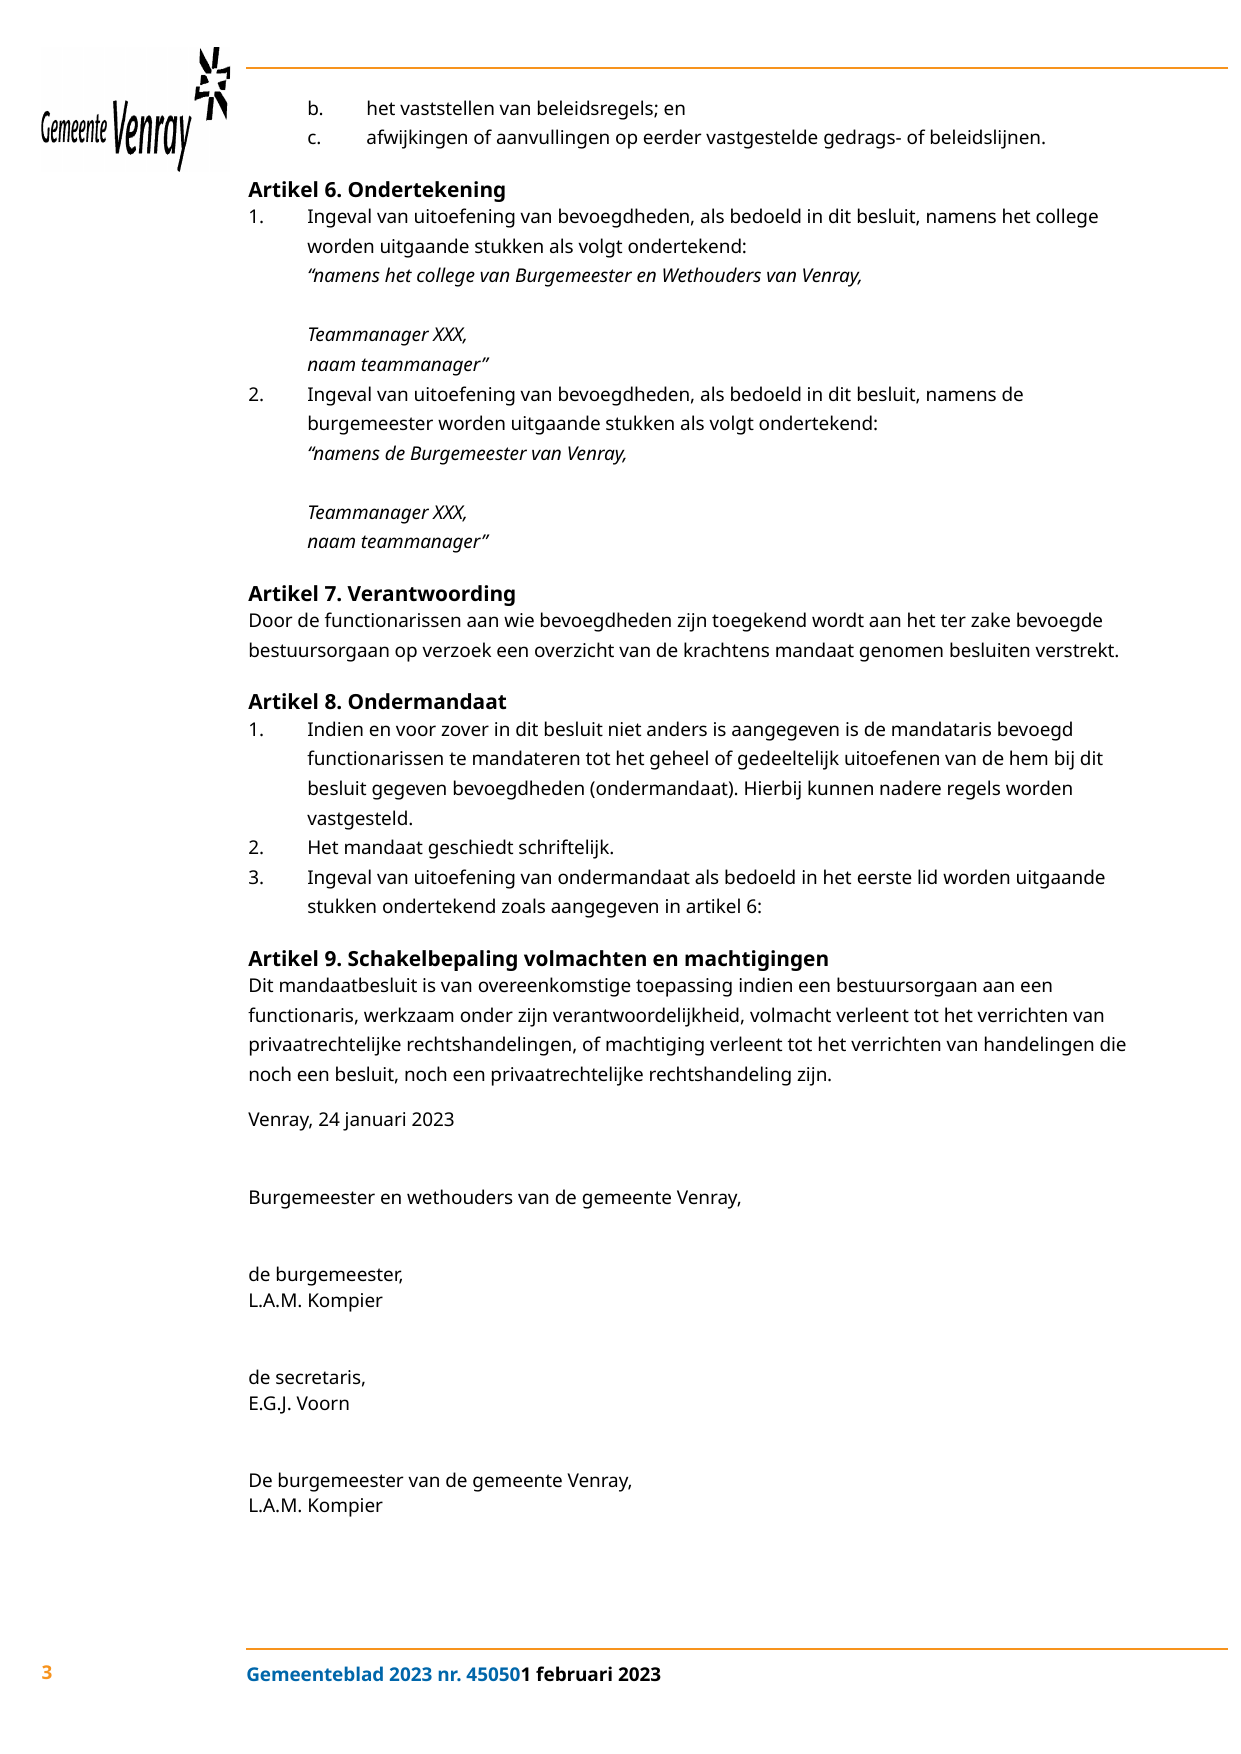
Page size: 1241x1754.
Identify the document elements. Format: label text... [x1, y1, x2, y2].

list Ingeval van uitoefening van bevoegdheden, als bedoeld in dit besluit, namens de burgemeester worden uitgaande stukken als volgt ondertekend: [248, 381, 1152, 436]
text Artikel 6. Ondertekening [248, 175, 1152, 203]
text de burgemeester, [248, 1261, 1152, 1287]
text Artikel 7. Verantwoording [248, 579, 1152, 607]
list Indien en voor zover in dit besluit niet anders is aangegeven is de mandataris bevoegd functionarissen te mandateren tot het geheel of gedeeltelijk uitoefenen van de hem bij dit besluit gegeven bevoegdheden (ondermandaat). Hierbij kunnen nadere regels worden vastgesteld. [248, 716, 1152, 830]
list “namens het college van Burgemeester en Wethouders van Venray, [248, 262, 1152, 288]
text Artikel 9. Schakelbepaling volmachten en machtigingen [248, 944, 1152, 972]
text de secretaris, [248, 1364, 1152, 1390]
picture [41, 47, 231, 172]
text Dit mandaatbesluit is van overeenkomstige toepassing indien een bestuursorgaan aan een functionaris, werkzaam onder zijn verantwoordelijkheid, volmacht verleent tot het verrichten van privaatrechtelijke rechtshandelingen, of machtiging verleent tot het verrichten van handelingen die noch een besluit, noch een privaatrechtelijke rechtshandeling zijn. [248, 972, 1152, 1087]
text L.A.M. Kompier [248, 1493, 1152, 1518]
list “namens de Burgemeester van Venray, [248, 440, 1152, 466]
text E.G.J. Voorn [248, 1390, 1152, 1415]
list Het mandaat geschiedt schriftelijk. [248, 834, 1152, 860]
text Door de functionarissen aan wie bevoegdheden zijn toegekend wordt aan het ter zake bevoegde bestuursorgaan op verzoek een overzicht van de krachtens mandaat genomen besluiten verstrekt. [248, 607, 1152, 663]
text Burgemeester en wethouders van de gemeente Venray, [248, 1184, 1152, 1209]
list het vaststellen van beleidsregels; en [307, 95, 1152, 121]
text Artikel 8. Ondermandaat [248, 687, 1152, 716]
list Teammanager XXX, [248, 322, 1152, 347]
text De burgemeester van de gemeente Venray, [248, 1467, 1152, 1493]
list naam teammanager” [248, 529, 1152, 554]
list afwijkingen of aanvullingen op eerder vastgestelde gedrags- of beleidslijnen. [307, 124, 1152, 150]
list Teammanager XXX, [248, 499, 1152, 525]
list naam teammanager” [248, 351, 1152, 377]
text L.A.M. Kompier [248, 1287, 1152, 1312]
text Venray, 24 januari 2023 [248, 1107, 1152, 1132]
list Ingeval van uitoefening van bevoegdheden, als bedoeld in dit besluit, namens het college worden uitgaande stukken als volgt ondertekend: [248, 203, 1152, 258]
list Ingeval van uitoefening van ondermandaat als bedoeld in het eerste lid worden uitgaande stukken ondertekend zoals aangegeven in artikel 6: [248, 864, 1152, 919]
